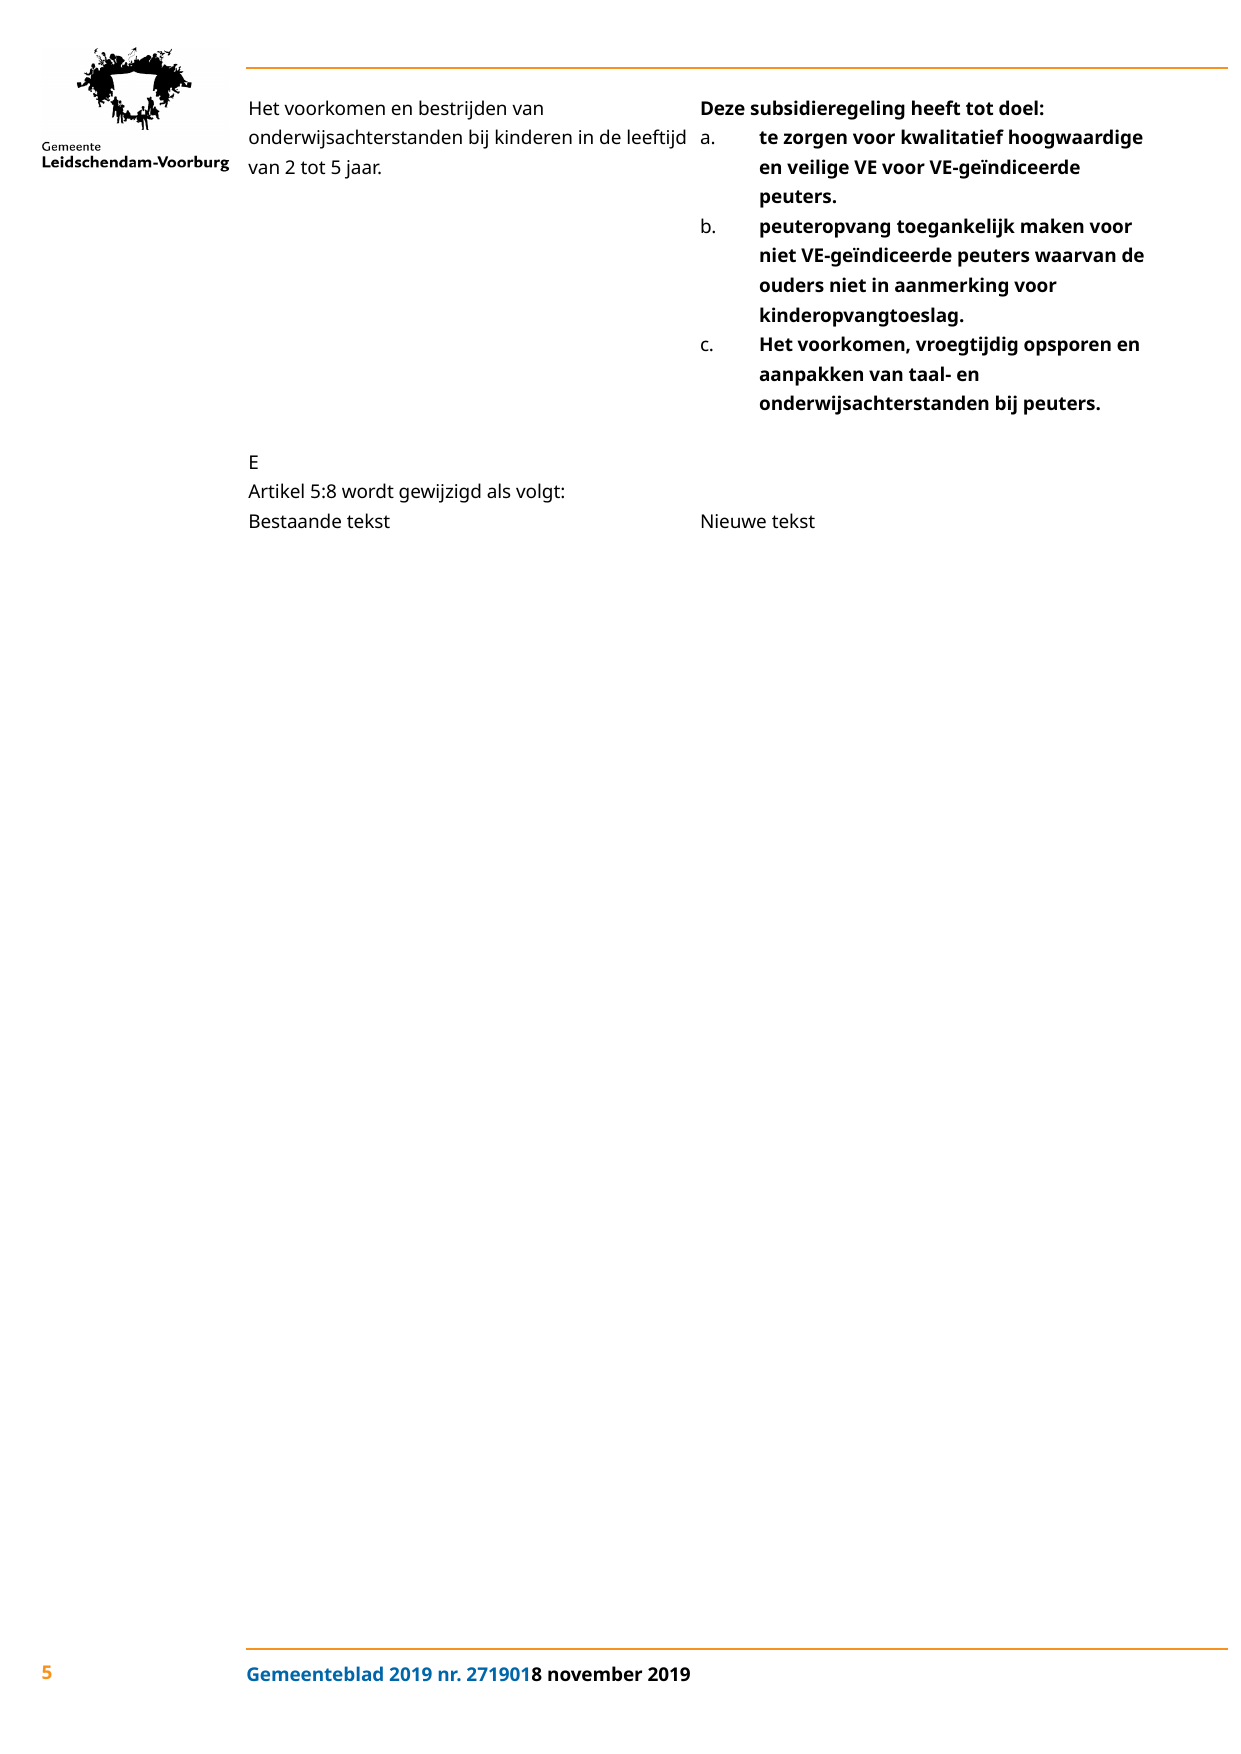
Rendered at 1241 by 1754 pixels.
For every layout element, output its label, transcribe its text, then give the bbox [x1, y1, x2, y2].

text E [248, 449, 1152, 475]
table_cell Het voorkomen en bestrijden van onderwijsachterstanden bij kinderen in de leeftijd van 2 tot 5 jaar. [248, 95, 700, 416]
text Artikel 5:8 wordt gewijzigd als volgt: [248, 479, 1152, 504]
table_cell Deze subsidieregeling heeft tot doel: te zorgen voor kwalitatief hoogwaardige en veilige VE voor VE-geïndiceerde peuters. peuteropvang toegankelijk maken voor niet VE-geïndiceerde peuters waarvan de ouders niet in aanmerking voor kinderopvangtoeslag. Het voorkomen, vroegtijdig opsporen en aanpakken van taal- en onderwijsachterstanden bij peuters. [700, 95, 1152, 416]
table_header Nieuwe tekst [700, 509, 1152, 534]
table_header Bestaande tekst [248, 509, 700, 534]
picture [41, 47, 231, 172]
